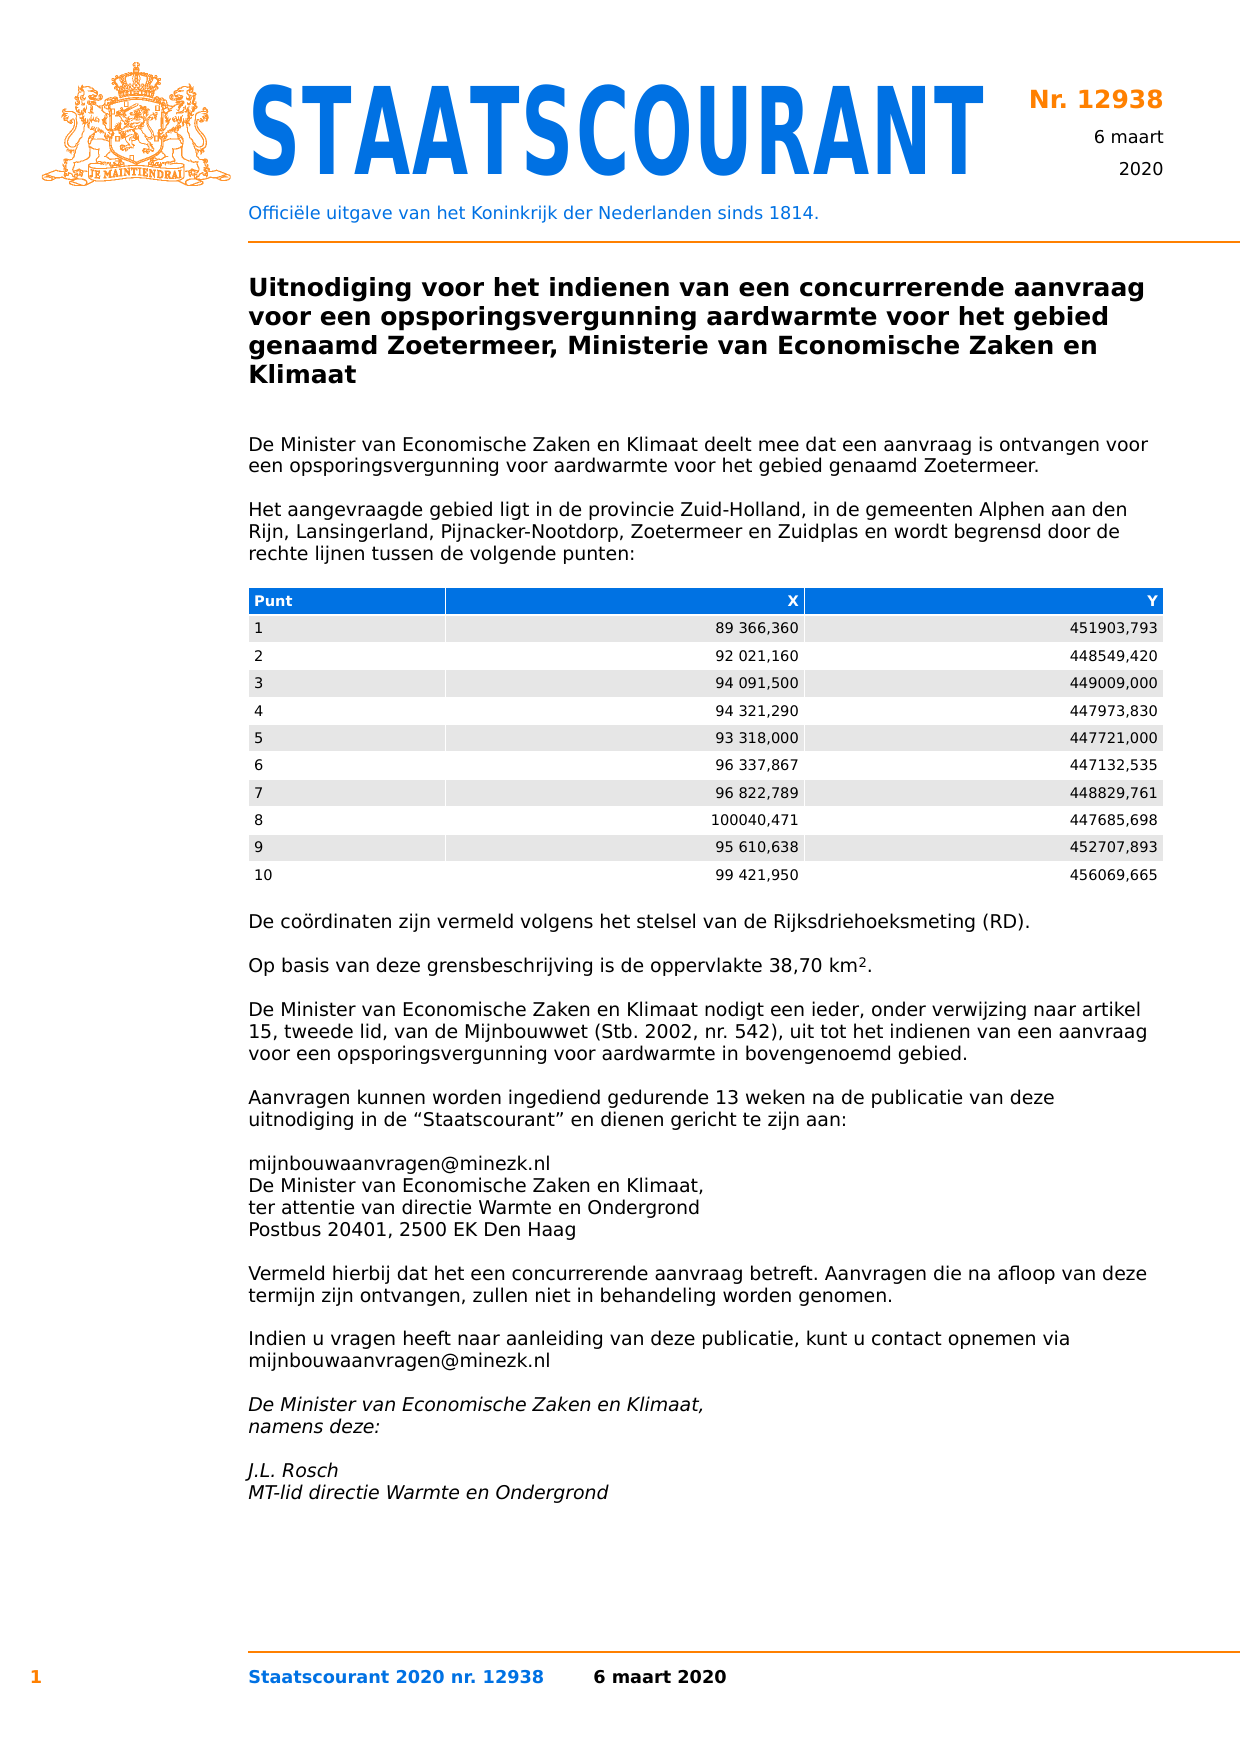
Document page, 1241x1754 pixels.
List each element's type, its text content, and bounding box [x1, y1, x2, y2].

text ter attentie van directie Warmte en Ondergrond [248, 1197, 1163, 1219]
table_cell 4 [249, 698, 445, 724]
table_cell 3 [249, 670, 445, 697]
text De coördinaten zijn vermeld volgens het stelsel van de Rijksdriehoeksmeting (RD). [248, 911, 1163, 933]
table_cell 2020 [998, 153, 1240, 203]
table_cell 89 366,360 [446, 616, 804, 642]
table_cell 456069,665 [805, 862, 1163, 888]
table_cell 93 318,000 [446, 725, 804, 751]
text mijnbouwaanvragen@minezk.nl [248, 1153, 1163, 1175]
table_cell 452707,893 [805, 835, 1163, 861]
table_cell 99 421,950 [446, 862, 804, 888]
table_header X [446, 588, 804, 614]
table_cell 6 [249, 753, 445, 779]
text Postbus 20401, 2500 EK Den Haag [248, 1219, 1163, 1241]
table_cell 451903,793 [805, 616, 1163, 642]
table_header Nr. 12938 [998, 62, 1240, 121]
table_header Punt [249, 588, 445, 614]
table_cell 6 maart [998, 121, 1240, 153]
table_cell 96 337,867 [446, 753, 804, 779]
table_cell 447973,830 [805, 698, 1163, 724]
text De Minister van Economische Zaken en Klimaat, [248, 1175, 1163, 1197]
table_cell 94 091,500 [446, 670, 804, 697]
table_cell 8 [249, 807, 445, 834]
table_cell 94 321,290 [446, 698, 804, 724]
table_cell 9 [249, 835, 445, 861]
table_cell 447685,698 [805, 807, 1163, 834]
table_cell 7 [249, 780, 445, 806]
table_cell 95 610,638 [446, 835, 804, 861]
table_cell 1 [249, 616, 445, 642]
table_cell 100040,471 [446, 807, 804, 834]
table_cell 10 [249, 862, 445, 888]
text Het aangevraagde gebied ligt in de provincie Zuid-Holland, in de gemeenten Alphen aan den Rijn, Lansingerland, Pijnacker-Nootdorp, Zoetermeer en Zuidplas en wordt begrensd door de rechte lijnen tussen de volgende punten: [248, 499, 1163, 565]
table_cell 448829,761 [805, 780, 1163, 806]
text Vermeld hierbij dat het een concurrerende aanvraag betreft. Aanvragen die na afloop van deze termijn zijn ontvangen, zullen niet in behandeling worden genomen. [248, 1262, 1163, 1306]
text De Minister van Economische Zaken en Klimaat nodigt een ieder, onder verwijzing naar artikel 15, tweede lid, van de Mijnbouwwet (Stb. 2002, nr. 542), uit tot het indienen van een aanvraag voor een opsporingsvergunning voor aardwarmte in bovengenoemd gebied. [248, 999, 1163, 1065]
table_cell 5 [249, 725, 445, 751]
text De Minister van Economische Zaken en Klimaat, namens deze: J.L. Rosch MT-lid directie Warmte en Ondergrond [248, 1394, 1163, 1504]
table_cell 447721,000 [805, 725, 1163, 751]
table_cell 92 021,160 [446, 643, 804, 669]
picture [41, 62, 231, 186]
table_header [25, 62, 248, 241]
text De Minister van Economische Zaken en Klimaat deelt mee dat een aanvraag is ontvangen voor een opsporingsvergunning voor aardwarmte voor het gebied genaamd Zoetermeer. [248, 433, 1163, 477]
text Op basis van deze grensbeschrijving is de oppervlakte 38,70 km2. [248, 955, 1163, 977]
table_cell 96 822,789 [446, 780, 804, 806]
text Aanvragen kunnen worden ingediend gedurende 13 weken na de publicatie van deze uitnodiging in de “Staatscourant” en dienen gericht te zijn aan: [248, 1087, 1163, 1131]
table_header STAATSCOURANT [248, 62, 998, 203]
table_cell 448549,420 [805, 643, 1163, 669]
table_cell Officiële uitgave van het Koninkrijk der Nederlanden sinds 1814. [248, 203, 1240, 241]
subtitle Uitnodiging voor het indienen van een concurrerende aanvraag voor een opsporingsvergunning aardwarmte voor het gebied genaamd Zoetermeer, Ministerie van Economische Zaken en Klimaat [248, 273, 1163, 390]
table_cell 447132,535 [805, 753, 1163, 779]
table_header Y [805, 588, 1163, 614]
table_cell 449009,000 [805, 670, 1163, 697]
text Indien u vragen heeft naar aanleiding van deze publicatie, kunt u contact opnemen via mijnbouwaanvragen@minezk.nl [248, 1328, 1163, 1372]
table_cell 2 [249, 643, 445, 669]
